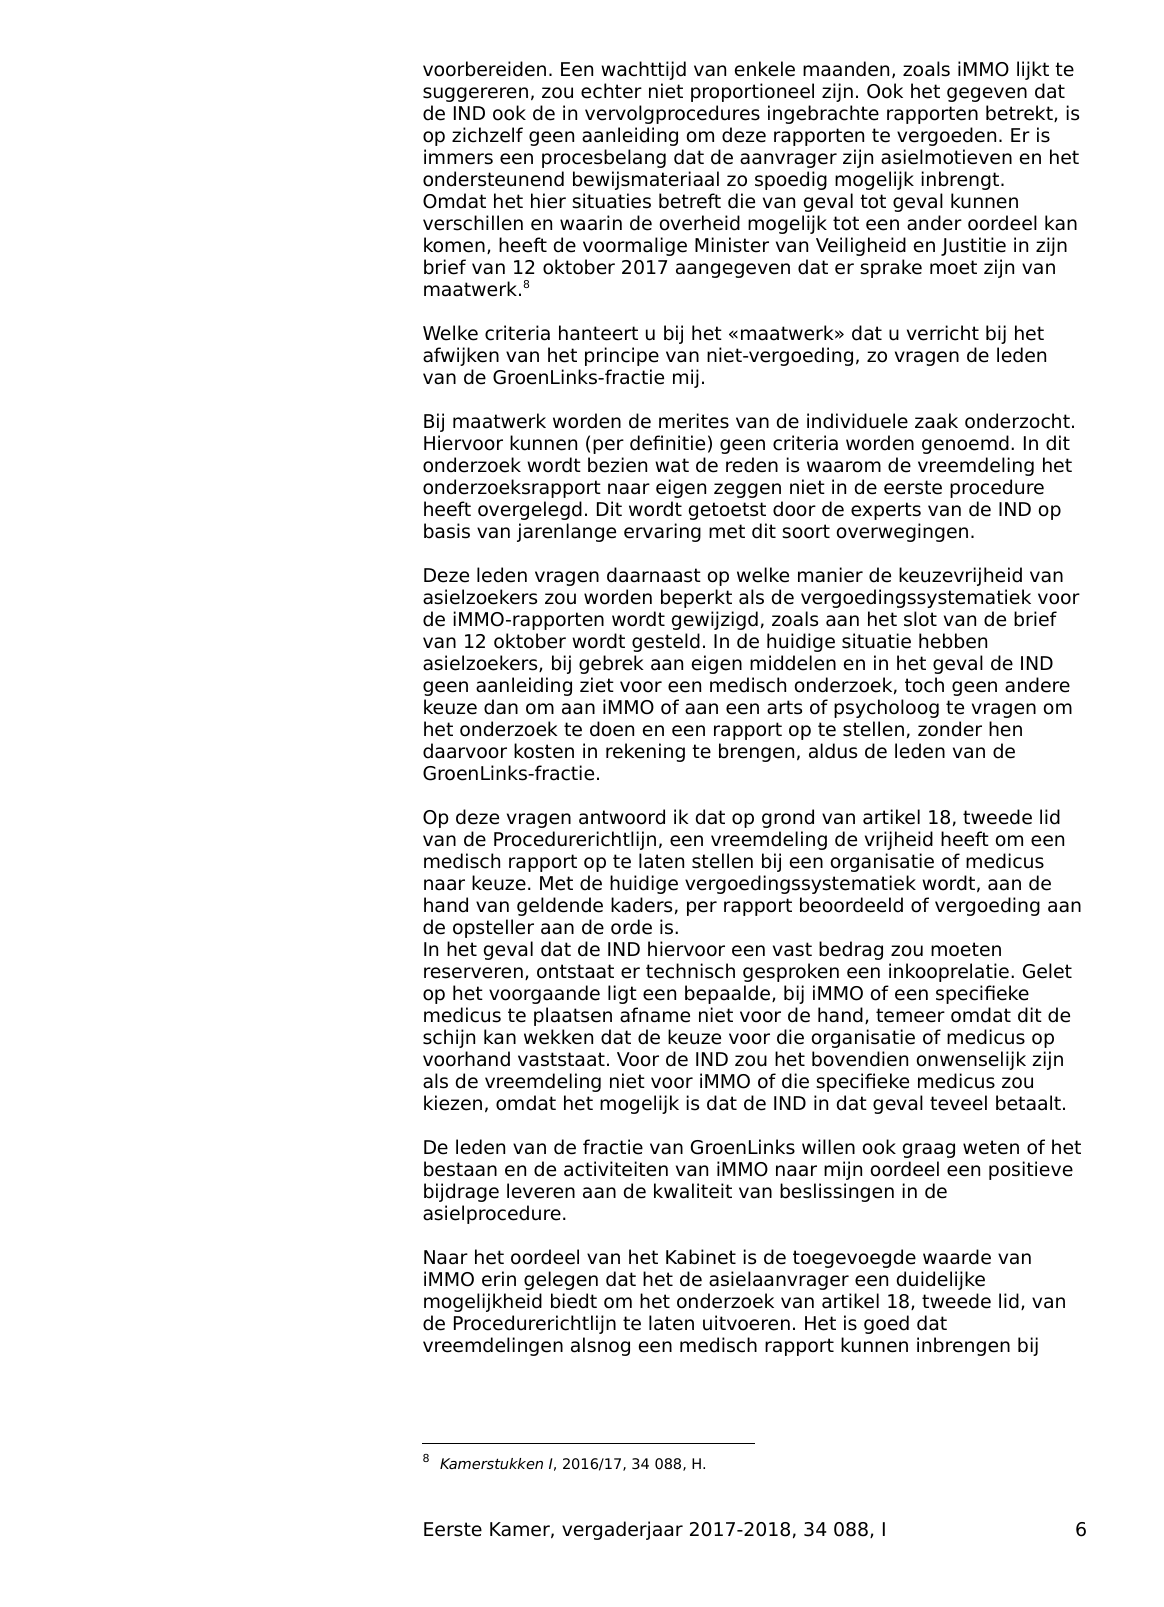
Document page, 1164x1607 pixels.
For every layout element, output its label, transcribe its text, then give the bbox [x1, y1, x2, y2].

text Bij maatwerk worden de merites van de individuele zaak onderzocht. Hiervoor kunnen (per definitie) geen criteria worden genoemd. In dit onderzoek wordt bezien wat de reden is waarom de vreemdeling het onderzoeksrapport naar eigen zeggen niet in de eerste procedure heeft overgelegd. Dit wordt getoetst door de experts van de IND op basis van jarenlange ervaring met dit soort overwegingen. [422, 411, 1087, 543]
text Omdat het hier situaties betreft die van geval tot geval kunnen verschillen en waarin de overheid mogelijk tot een ander oordeel kan komen, heeft de voormalige Minister van Veiligheid en Justitie in zijn brief van 12 oktober 2017 aangegeven dat er sprake moet zijn van maatwerk. [422, 191, 1087, 301]
text In het geval dat de IND hiervoor een vast bedrag zou moeten reserveren, ontstaat er technisch gesproken een inkooprelatie. Gelet op het voorgaande ligt een bepaalde, bij iMMO of een specifieke medicus te plaatsen afname niet voor de hand, temeer omdat dit de schijn kan wekken dat de keuze voor die organisatie of medicus op voorhand vaststaat. Voor de IND zou het bovendien onwenselijk zijn als de vreemdeling niet voor iMMO of die specifieke medicus zou kiezen, omdat het mogelijk is dat de IND in dat geval teveel betaalt. [422, 939, 1087, 1115]
text Op deze vragen antwoord ik dat op grond van artikel 18, tweede lid van de Procedurerichtlijn, een vreemdeling de vrijheid heeft om een medisch rapport op te laten stellen bij een organisatie of medicus naar keuze. Met de huidige vergoedingssystematiek wordt, aan de hand van geldende kaders, per rapport beoordeeld of vergoeding aan de opsteller aan de orde is. [422, 807, 1087, 939]
text De leden van de fractie van GroenLinks willen ook graag weten of het bestaan en de activiteiten van iMMO naar mijn oordeel een positieve bijdrage leveren aan de kwaliteit van beslissingen in de asielprocedure. [422, 1137, 1087, 1225]
text Naar het oordeel van het Kabinet is de toegevoegde waarde van iMMO erin gelegen dat het de asielaanvrager een duidelijke mogelijkheid biedt om het onderzoek van artikel 18, tweede lid, van de Procedurerichtlijn te laten uitvoeren. Het is goed dat vreemdelingen alsnog een medisch rapport kunnen inbrengen bij [422, 1247, 1087, 1357]
text Welke criteria hanteert u bij het «maatwerk» dat u verricht bij het afwijken van het principe van niet-vergoeding, zo vragen de leden van de GroenLinks-fractie mij. [422, 323, 1087, 389]
text Kamerstukken I, 2016/17, 34 088, H. [422, 1452, 1087, 1474]
text voorbereiden. Een wachttijd van enkele maanden, zoals iMMO lijkt te suggereren, zou echter niet proportioneel zijn. Ook het gegeven dat de IND ook de in vervolgprocedures ingebrachte rapporten betrekt, is op zichzelf geen aanleiding om deze rapporten te vergoeden. Er is immers een procesbelang dat de aanvrager zijn asielmotieven en het ondersteunend bewijsmateriaal zo spoedig mogelijk inbrengt. [422, 59, 1087, 191]
text Deze leden vragen daarnaast op welke manier de keuzevrijheid van asielzoekers zou worden beperkt als de vergoedingssystematiek voor de iMMO-rapporten wordt gewijzigd, zoals aan het slot van de brief van 12 oktober wordt gesteld. In de huidige situatie hebben asielzoekers, bij gebrek aan eigen middelen en in het geval de IND geen aanleiding ziet voor een medisch onderzoek, toch geen andere keuze dan om aan iMMO of aan een arts of psycholoog te vragen om het onderzoek te doen en een rapport op te stellen, zonder hen daarvoor kosten in rekening te brengen, aldus de leden van de GroenLinks-fractie. [422, 565, 1087, 785]
